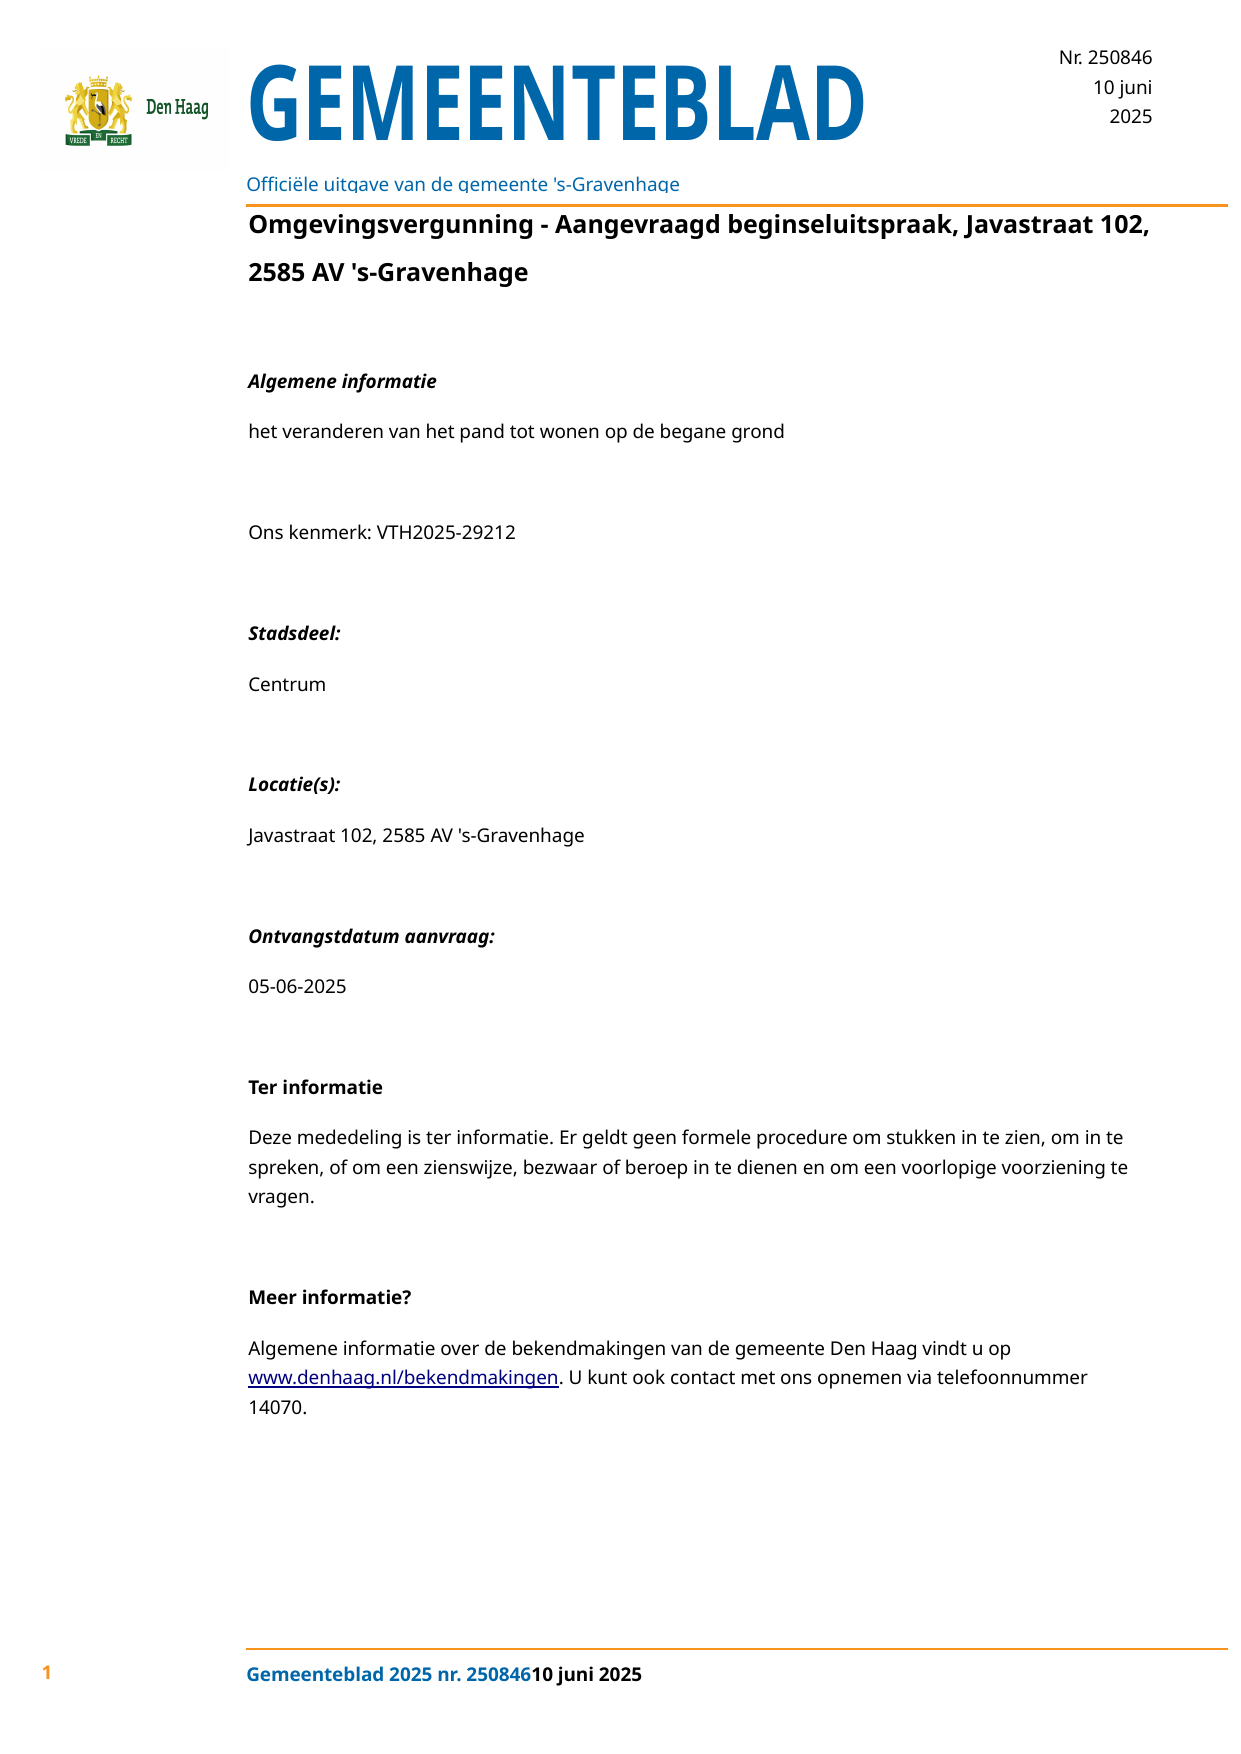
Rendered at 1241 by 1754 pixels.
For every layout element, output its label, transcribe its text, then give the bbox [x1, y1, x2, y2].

text Omgevingsvergunning - Aangevraagd beginseluitspraak, Javastraat 102, 2585 AV 's-Gravenhage [248, 207, 1152, 288]
text Meer informatie? [248, 1284, 1152, 1310]
text Algemene informatie over de bekendmakingen van de gemeente Den Haag vindt u op www.denhaag.nl/bekendmakingen. U kunt ook contact met ons opnemen via telefoonnummer 14070. [248, 1335, 1152, 1420]
text Centrum [248, 671, 1152, 697]
text het veranderen van het pand tot wonen op de begane grond [248, 419, 1152, 444]
text Ons kenmerk: VTH2025-29212 [248, 519, 1152, 545]
picture [41, 47, 231, 172]
text Ter informatie [248, 1074, 1152, 1100]
text Locatie(s): [248, 772, 1152, 797]
text Algemene informatie [248, 368, 1152, 394]
text Deze mededeling is ter informatie. Er geldt geen formele procedure om stukken in te zien, om in te spreken, of om een zienswijze, bezwaar of beroep in te dienen en om een voorlopige voorziening te vragen. [248, 1124, 1152, 1209]
text Ontvangstdatum aanvraag: [248, 923, 1152, 949]
text Stadsdeel: [248, 620, 1152, 646]
text Javastraat 102, 2585 AV 's-Gravenhage [248, 822, 1152, 848]
text 05-06-2025 [248, 973, 1152, 999]
